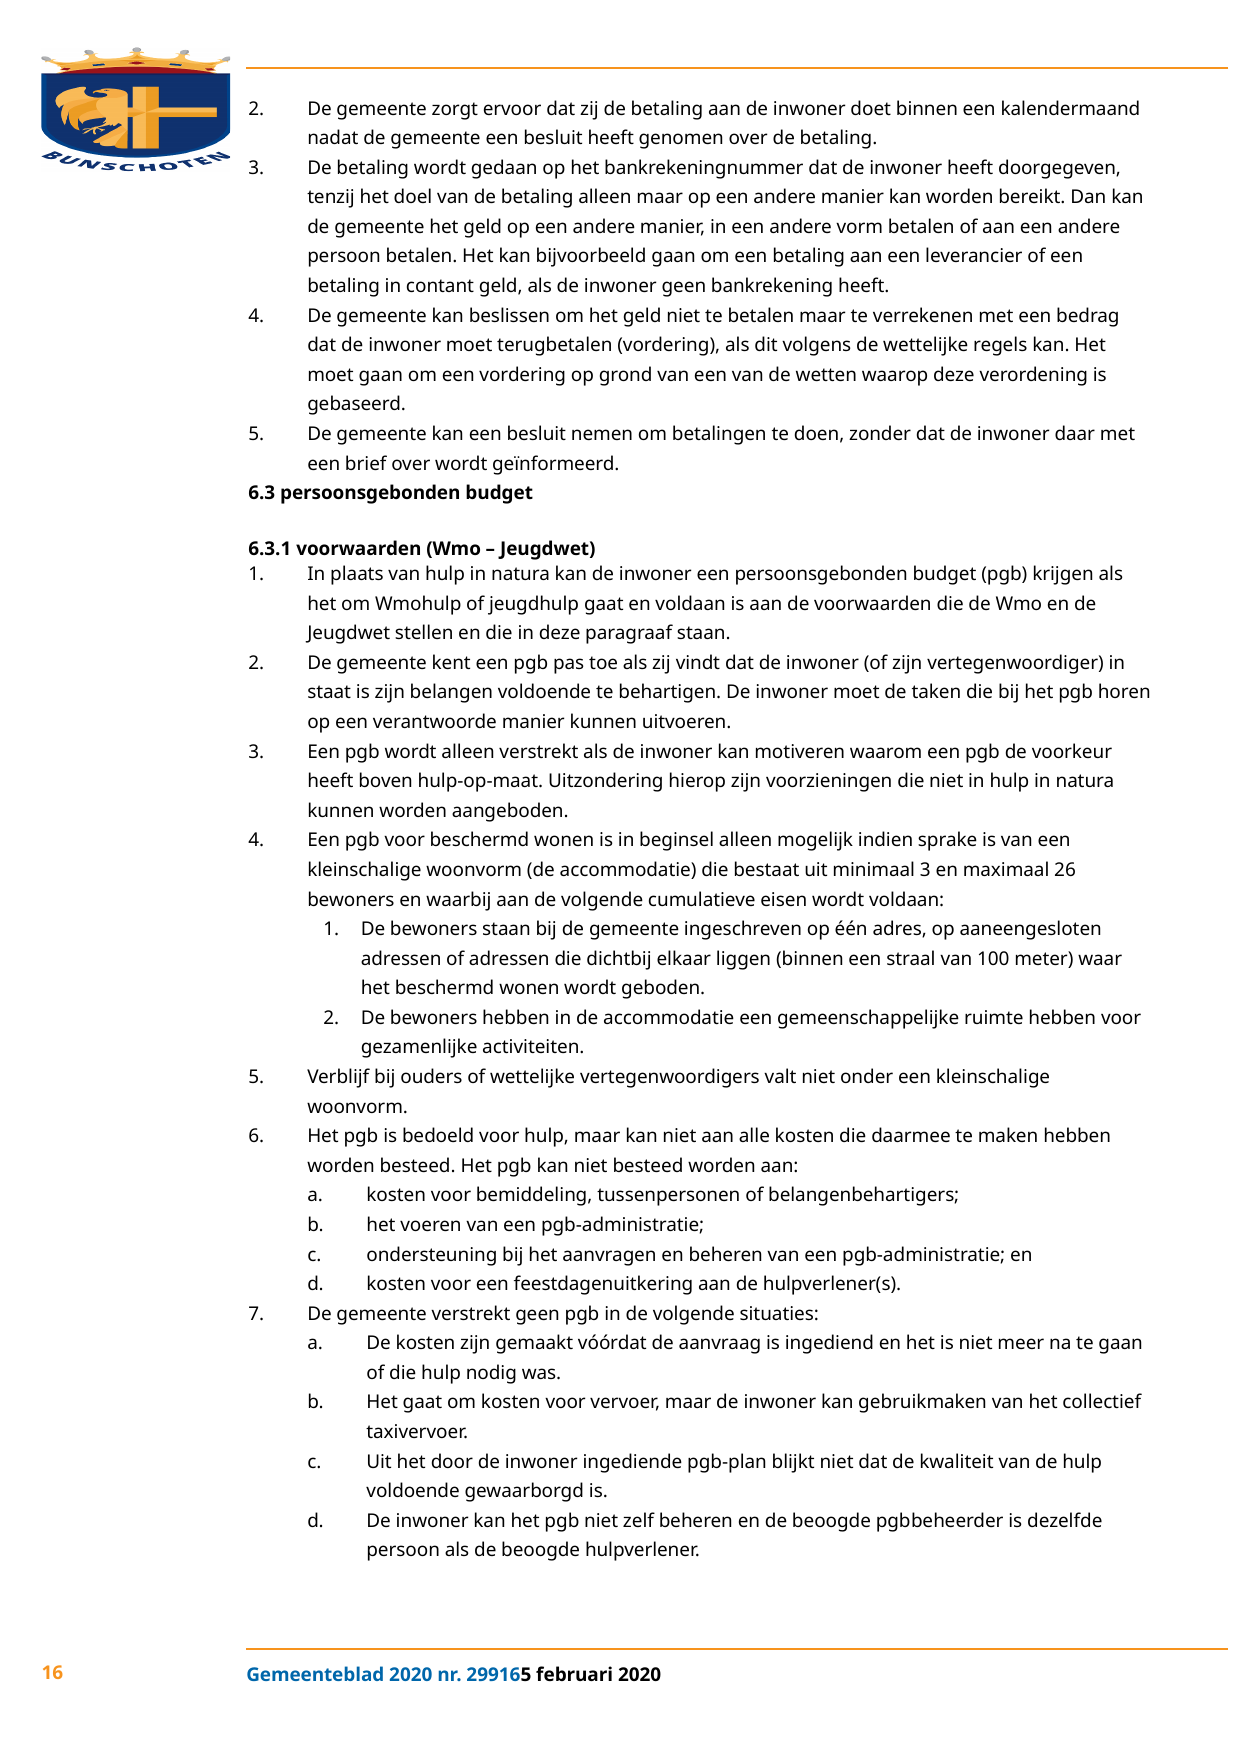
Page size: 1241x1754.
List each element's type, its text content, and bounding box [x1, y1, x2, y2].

text 6.3 persoonsgebonden budget [248, 479, 1152, 505]
list De bewoners hebben in de accommodatie een gemeenschappelijke ruimte hebben voor gezamenlijke activiteiten. [323, 1004, 1152, 1059]
list De gemeente kent een pgb pas toe als zij vindt dat de inwoner (of zijn vertegenwoordiger) in staat is zijn belangen voldoende te behartigen. De inwoner moet de taken die bij het pgb horen op een verantwoorde manier kunnen uitvoeren. [248, 649, 1152, 734]
list De gemeente kan een besluit nemen om betalingen te doen, zonder dat de inwoner daar met een brief over wordt geïnformeerd. [248, 420, 1152, 476]
list Uit het door de inwoner ingediende pgb­-plan blijkt niet dat de kwaliteit van de hulp voldoende gewaarborgd is. [307, 1448, 1152, 1503]
text 6.3.1 voorwaarden (Wmo – Jeugdwet) [248, 535, 1152, 560]
list Verblijf bij ouders of wettelijke vertegenwoordigers valt niet onder een kleinschalige woonvorm. [248, 1063, 1152, 1119]
list kosten voor bemiddeling, tussenpersonen of belangenbehartigers; [307, 1182, 1152, 1207]
list ondersteuning bij het aanvragen en beheren van een pgb-administratie; en [307, 1241, 1152, 1267]
list De gemeente kan beslissen om het geld niet te betalen maar te verrekenen met een bedrag dat de inwoner moet terugbetalen (vordering), als dit volgens de wettelijke regels kan. Het moet gaan om een vordering op grond van een van de wetten waarop deze verordening is gebaseerd. [248, 302, 1152, 416]
list De bewoners staan bij de gemeente ingeschreven op één adres, op aaneengesloten adressen of adressen die dichtbij elkaar liggen (binnen een straal van 100 meter) waar het beschermd wonen wordt geboden. [323, 915, 1152, 1000]
list De inwoner kan het pgb niet zelf beheren en de beoogde pgb­beheerder is dezelfde persoon als de beoogde hulpverlener. [307, 1507, 1152, 1562]
list Het pgb is bedoeld voor hulp, maar kan niet aan alle kosten die daarmee te maken hebben worden besteed. Het pgb kan niet besteed worden aan: [248, 1122, 1152, 1178]
list De betaling wordt gedaan op het bankrekeningnummer dat de inwoner heeft doorgegeven, tenzij het doel van de betaling alleen maar op een andere manier kan worden bereikt. Dan kan de gemeente het geld op een andere manier, in een andere vorm betalen of aan een andere persoon betalen. Het kan bijvoorbeeld gaan om een betaling aan een leverancier of een betaling in contant geld, als de inwoner geen bankrekening heeft. [248, 154, 1152, 298]
picture [41, 47, 231, 172]
list het voeren van een pgb-administratie; [307, 1211, 1152, 1237]
list kosten voor een feestdagenuitkering aan de hulpverlener(s). [307, 1270, 1152, 1296]
list Een pgb voor beschermd wonen is in beginsel alleen mogelijk indien sprake is van een kleinschalige woonvorm (de accommodatie) die bestaat uit minimaal 3 en maximaal 26 bewoners en waarbij aan de volgende cumulatieve eisen wordt voldaan: [248, 827, 1152, 912]
list In plaats van hulp in natura kan de inwoner een persoonsgebonden budget (pgb) krijgen als het om Wmo­hulp of jeugdhulp gaat en voldaan is aan de voorwaarden die de Wmo en de Jeugdwet stellen en die in deze paragraaf staan. [248, 560, 1152, 645]
list De gemeente verstrekt geen pgb in de volgende situaties: [248, 1300, 1152, 1326]
list De kosten zijn gemaakt vóórdat de aanvraag is ingediend en het is niet meer na te gaan of die hulp nodig was. [307, 1329, 1152, 1385]
list De gemeente zorgt ervoor dat zij de betaling aan de inwoner doet binnen een kalendermaand nadat de gemeente een besluit heeft genomen over de betaling. [248, 95, 1152, 150]
list Een pgb wordt alleen verstrekt als de inwoner kan motiveren waarom een pgb de voorkeur heeft boven hulp-op-maat. Uitzondering hierop zijn voorzieningen die niet in hulp in natura kunnen worden aangeboden. [248, 738, 1152, 823]
list Het gaat om kosten voor vervoer, maar de inwoner kan gebruikmaken van het collectief taxivervoer. [307, 1389, 1152, 1444]
